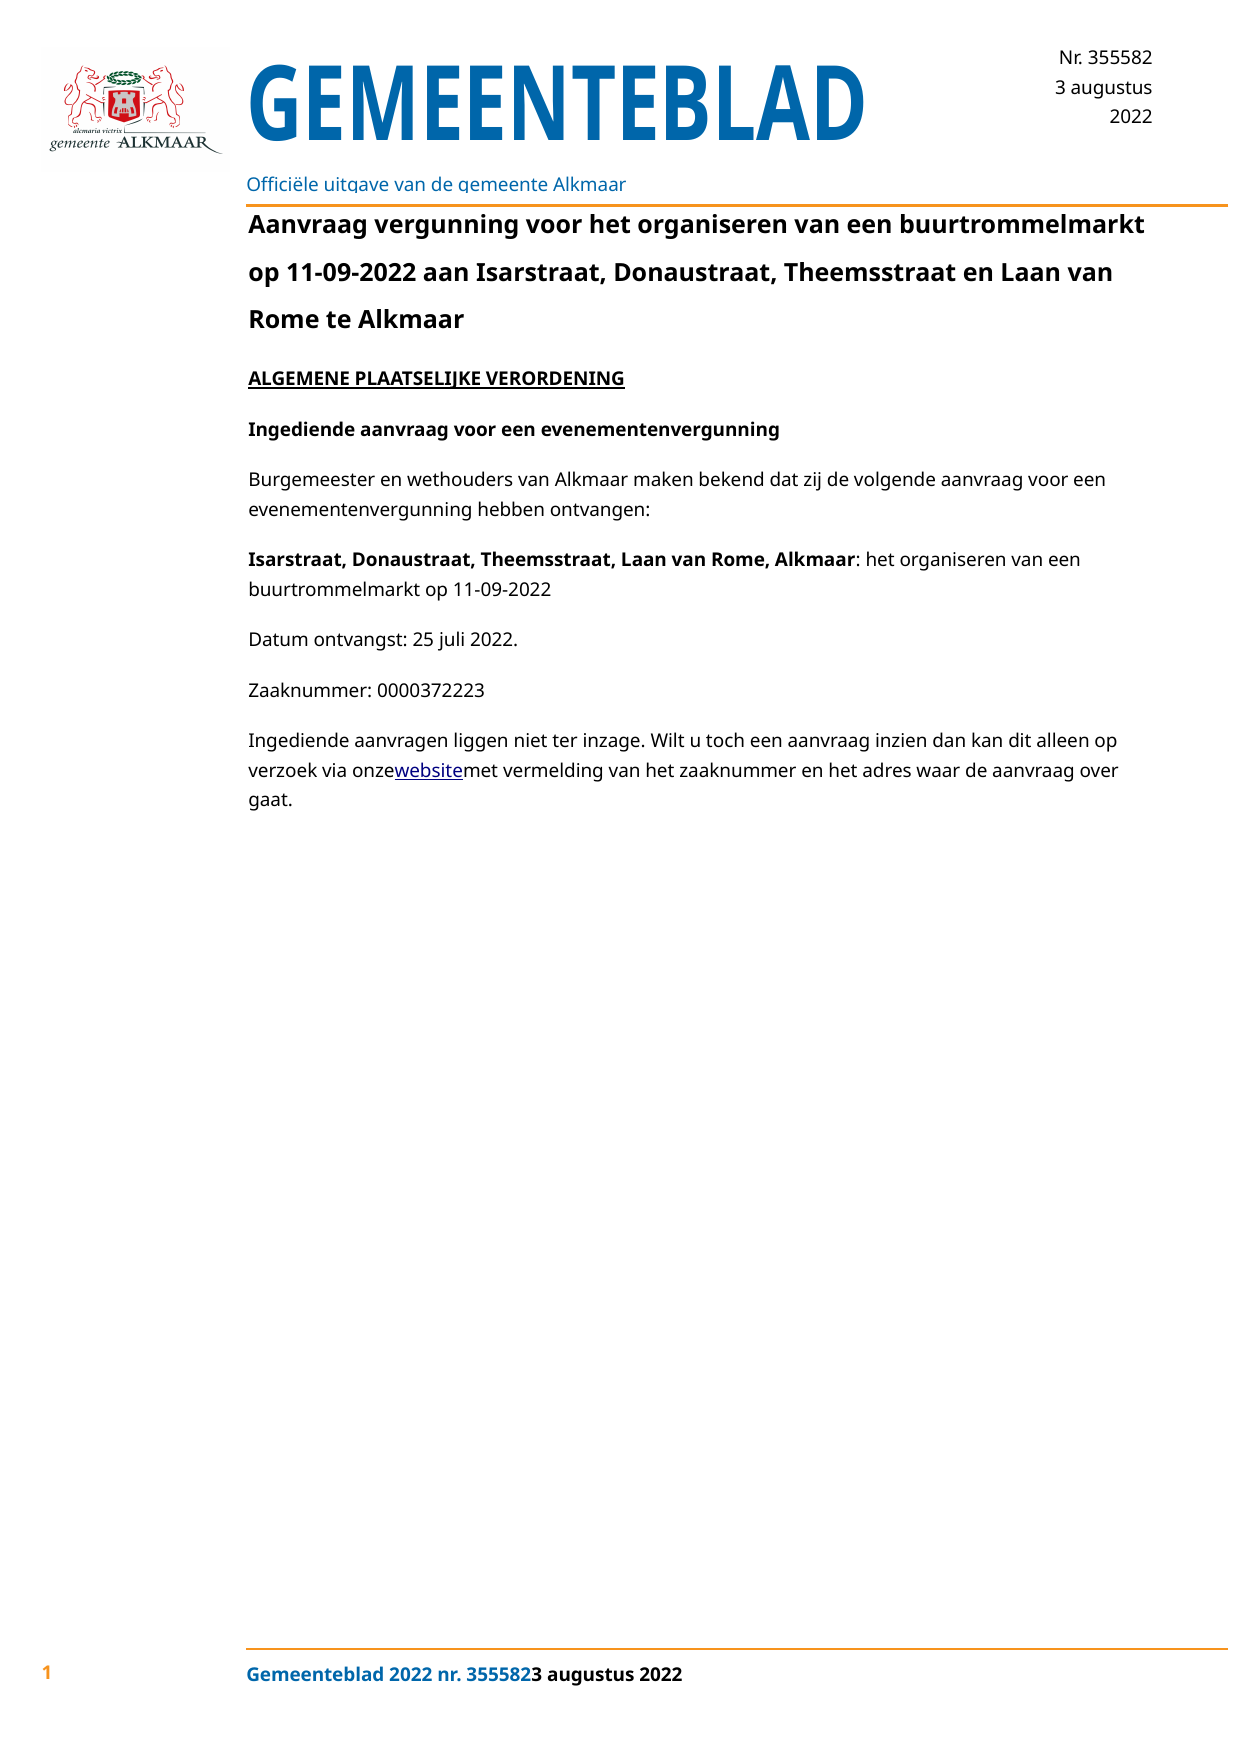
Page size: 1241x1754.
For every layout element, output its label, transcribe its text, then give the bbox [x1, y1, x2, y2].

text Burgemeester en wethouders van Alkmaar maken bekend dat zij de volgende aanvraag voor een evenementenvergunning hebben ontvangen: [248, 466, 1152, 522]
picture [41, 47, 231, 172]
text Datum ontvangst: 25 juli 2022. [248, 626, 1152, 652]
text Isarstraat, Donaustraat, Theemsstraat, Laan van Rome, Alkmaar: het organiseren van een buurtrommelmarkt op 11-09-2022 [248, 546, 1152, 602]
text ALGEMENE PLAATSELIJKE VERORDENING [248, 366, 1152, 391]
text Aanvraag vergunning voor het organiseren van een buurtrommelmarkt op 11-09-2022 aan Isarstraat, Donaustraat, Theemsstraat en Laan van Rome te Alkmaar [248, 207, 1152, 336]
text Ingediende aanvragen liggen niet ter inzage. Wilt u toch een aanvraag inzien dan kan dit alleen op verzoek via onzewebsitemet vermelding van het zaaknummer en het adres waar de aanvraag over gaat. [248, 727, 1152, 812]
text Zaaknummer: 0000372223 [248, 677, 1152, 702]
text Ingediende aanvraag voor een evenementenvergunning [248, 416, 1152, 442]
